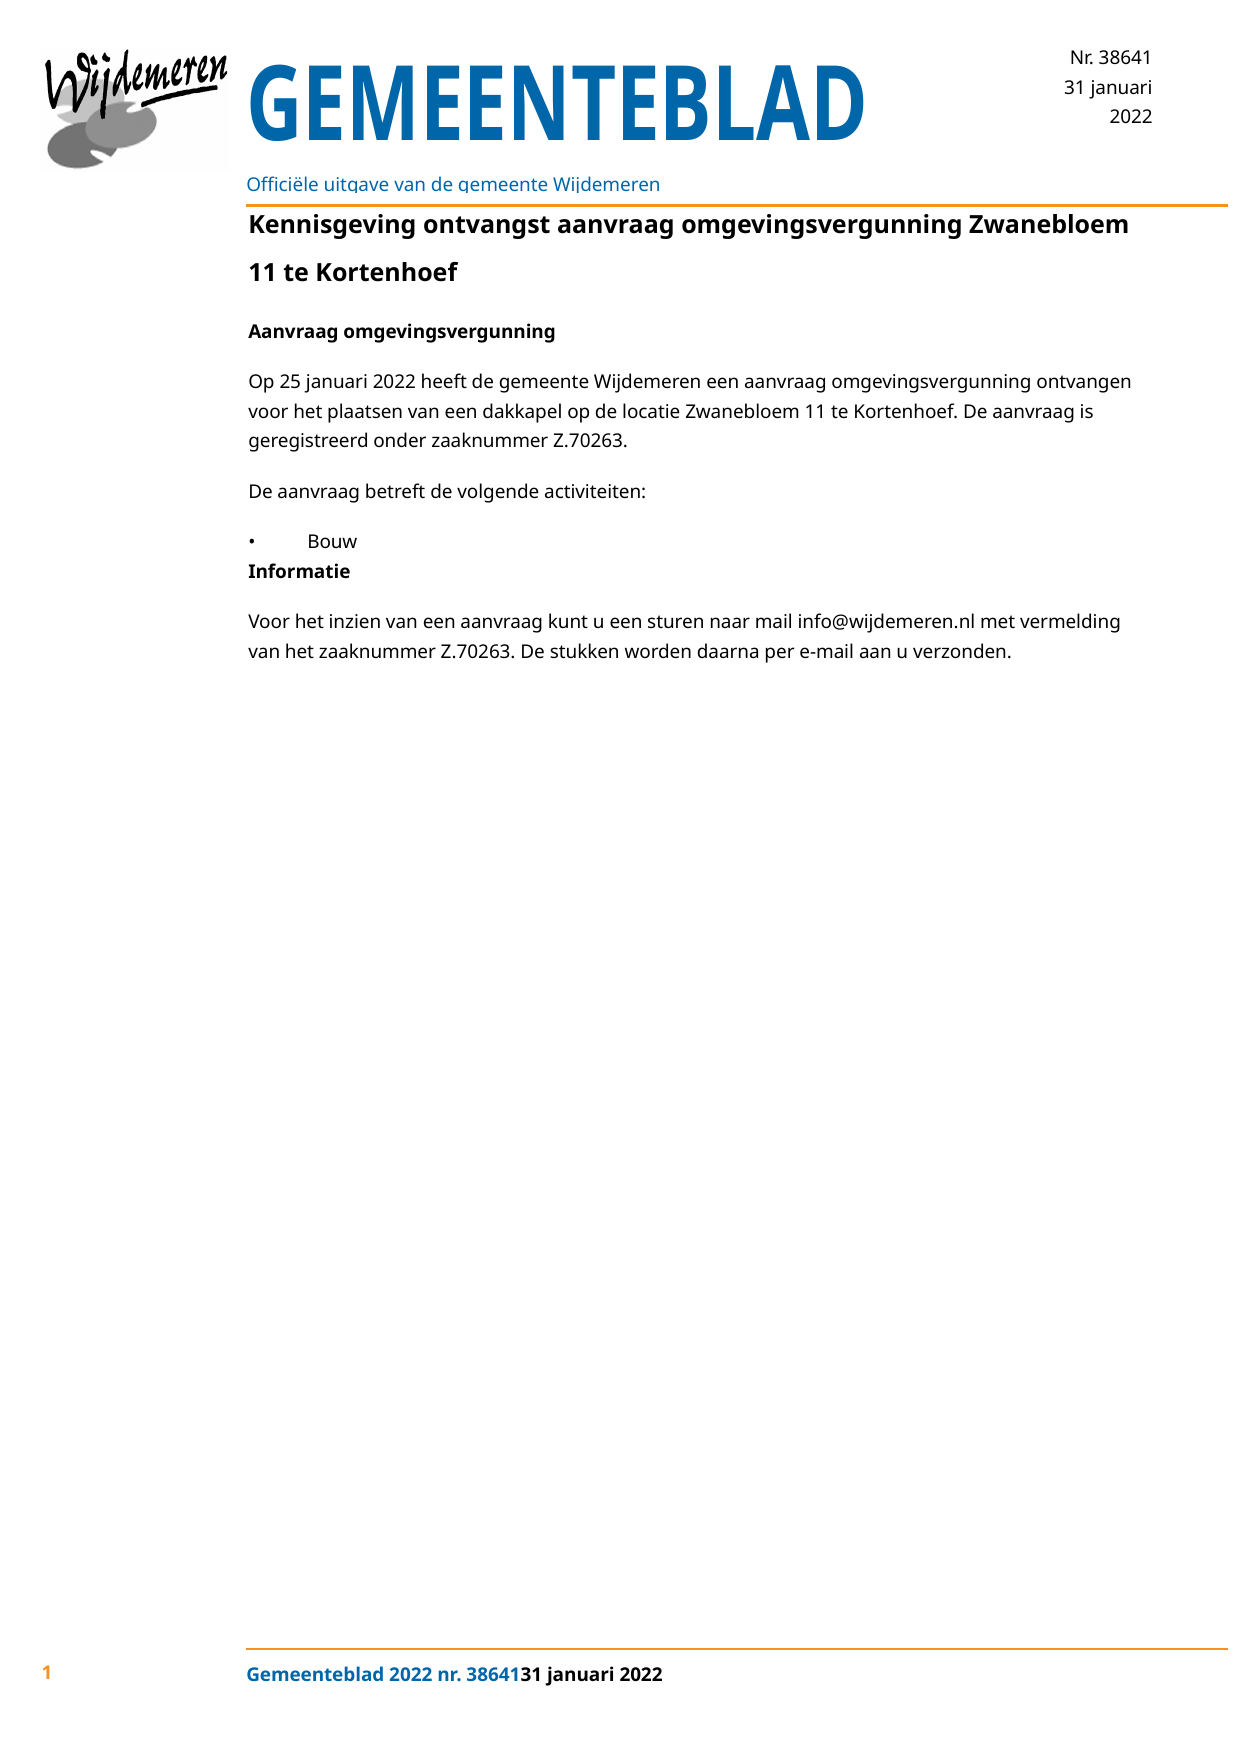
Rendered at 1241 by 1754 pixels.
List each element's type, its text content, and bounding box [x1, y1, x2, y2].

text Voor het inzien van een aanvraag kunt u een sturen naar mail info@wijdemeren.nl met vermelding van het zaaknummer Z.70263. De stukken worden daarna per e-mail aan u verzonden. [248, 608, 1152, 664]
picture [41, 47, 231, 172]
text Kennisgeving ontvangst aanvraag omgevingsvergunning Zwanebloem 11 te Kortenhoef [248, 207, 1152, 288]
text Aanvraag omgevingsvergunning [248, 318, 1152, 344]
text Informatie [248, 558, 1152, 584]
list Bouw [248, 528, 1152, 554]
text De aanvraag betreft de volgende activiteiten: [248, 478, 1152, 504]
text Op 25 januari 2022 heeft de gemeente Wijdemeren een aanvraag omgevingsvergunning ontvangen voor het plaatsen van een dakkapel op de locatie Zwanebloem 11 te Kortenhoef. De aanvraag is geregistreerd onder zaaknummer Z.70263. [248, 368, 1152, 453]
